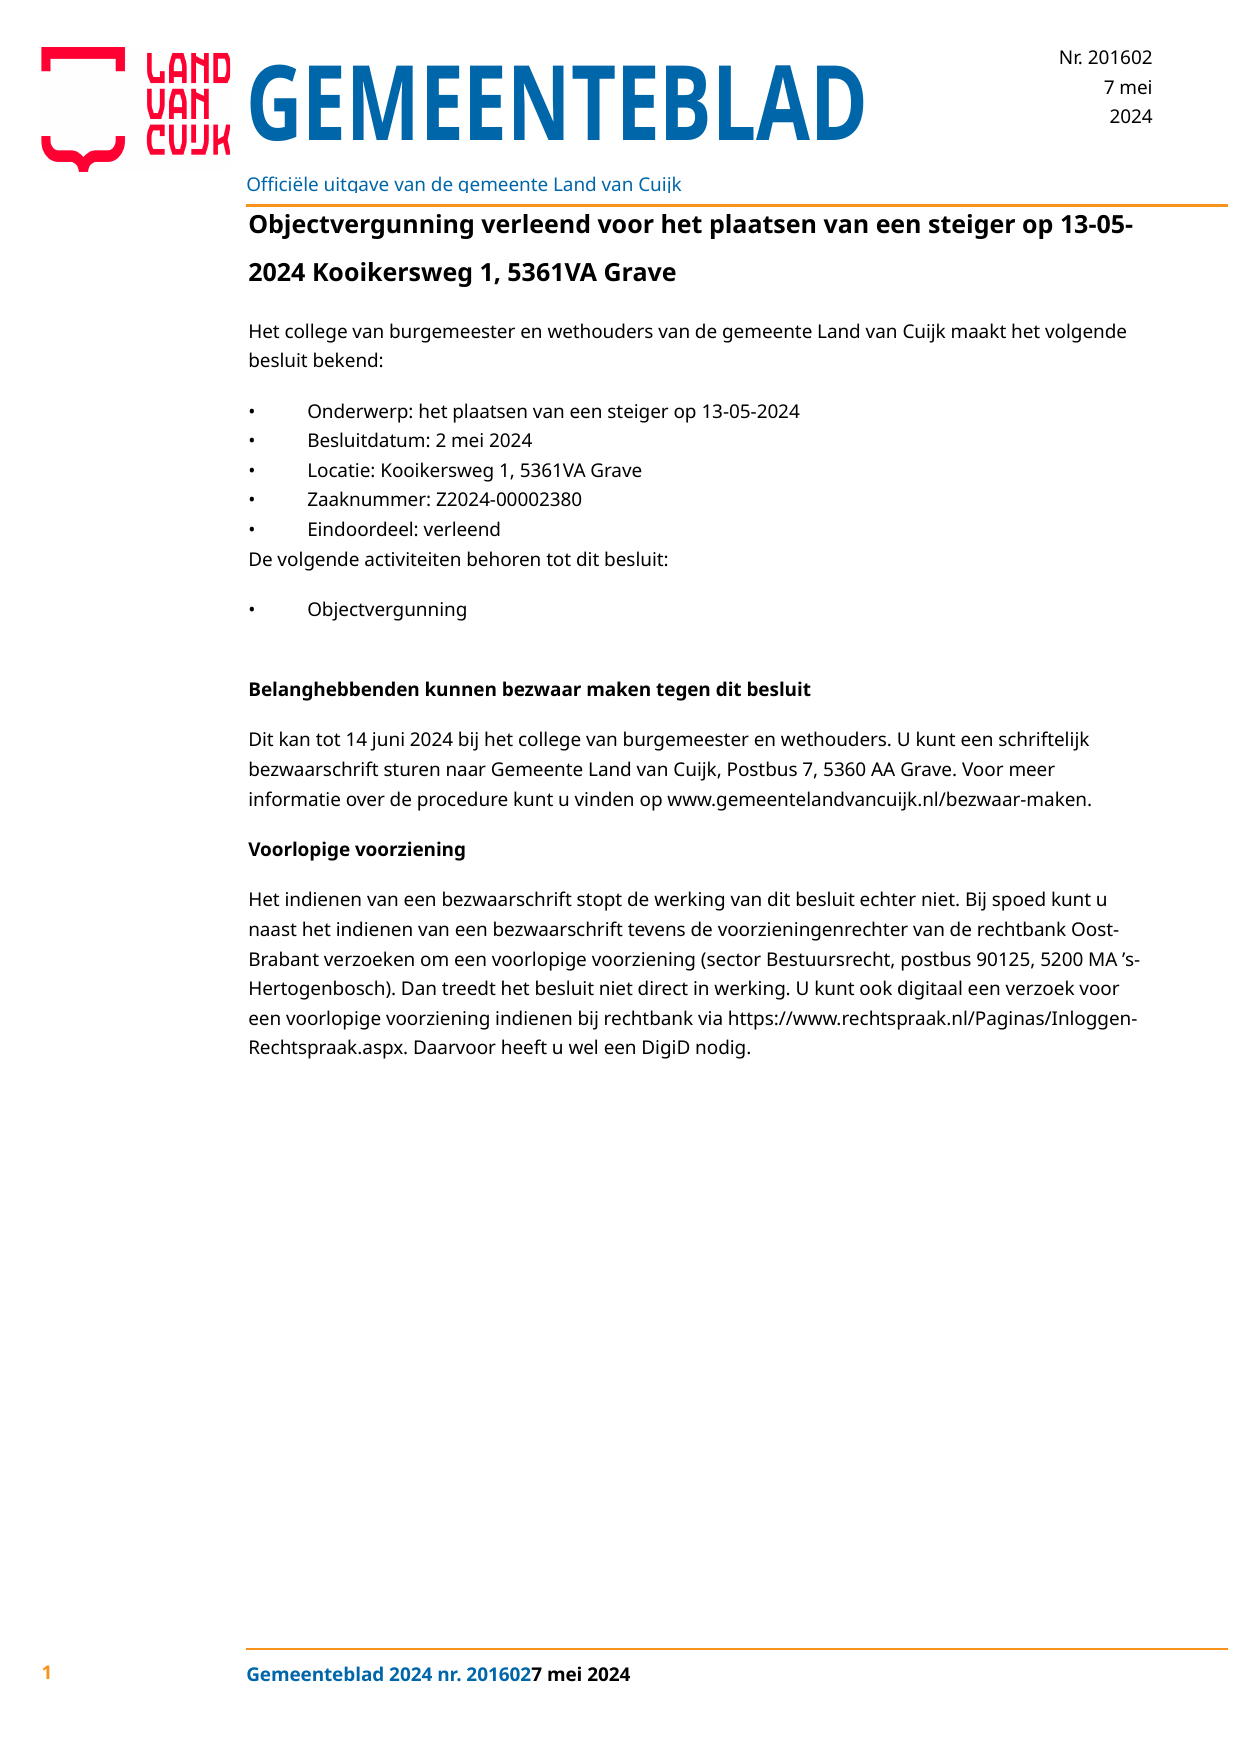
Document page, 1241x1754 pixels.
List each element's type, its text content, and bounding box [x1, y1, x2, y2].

list Objectvergunning [248, 596, 1152, 622]
list Besluitdatum: 2 mei 2024 [248, 427, 1152, 453]
list Zaaknummer: Z2024-00002380 [248, 487, 1152, 512]
list Onderwerp: het plaatsen van een steiger op 13-05-2024 [248, 398, 1152, 424]
text Objectvergunning verleend voor het plaatsen van een steiger op 13-05-2024 Kooikersweg 1, 5361VA Grave [248, 207, 1152, 288]
picture [41, 47, 231, 172]
text Belanghebbenden kunnen bezwaar maken tegen dit besluit [248, 676, 1152, 702]
text De volgende activiteiten behoren tot dit besluit: [248, 546, 1152, 572]
text Voorlopige voorziening [248, 836, 1152, 862]
text Het college van burgemeester en wethouders van de gemeente Land van Cuijk maakt het volgende besluit bekend: [248, 318, 1152, 373]
list Locatie: Kooikersweg 1, 5361VA Grave [248, 457, 1152, 483]
list Eindoordeel: verleend [248, 516, 1152, 542]
text Het indienen van een bezwaarschrift stopt de werking van dit besluit echter niet. Bij spoed kunt u naast het indienen van een bezwaarschrift tevens de voorzieningenrechter van de rechtbank Oost-Brabant verzoeken om een voorlopige voorziening (sector Bestuursrecht, postbus 90125, 5200 MA ’s-Hertogenbosch). Dan treedt het besluit niet direct in werking. U kunt ook digitaal een verzoek voor een voorlopige voorziening indienen bij rechtbank via https://www.rechtspraak.nl/Paginas/Inloggen-Rechtspraak.aspx. Daarvoor heeft u wel een DigiD nodig. [248, 887, 1152, 1060]
text Dit kan tot 14 juni 2024 bij het college van burgemeester en wethouders. U kunt een schriftelijk bezwaarschrift sturen naar Gemeente Land van Cuijk, Postbus 7, 5360 AA Grave. Voor meer informatie over de procedure kunt u vinden op www.gemeentelandvancuijk.nl/bezwaar-maken. [248, 727, 1152, 812]
